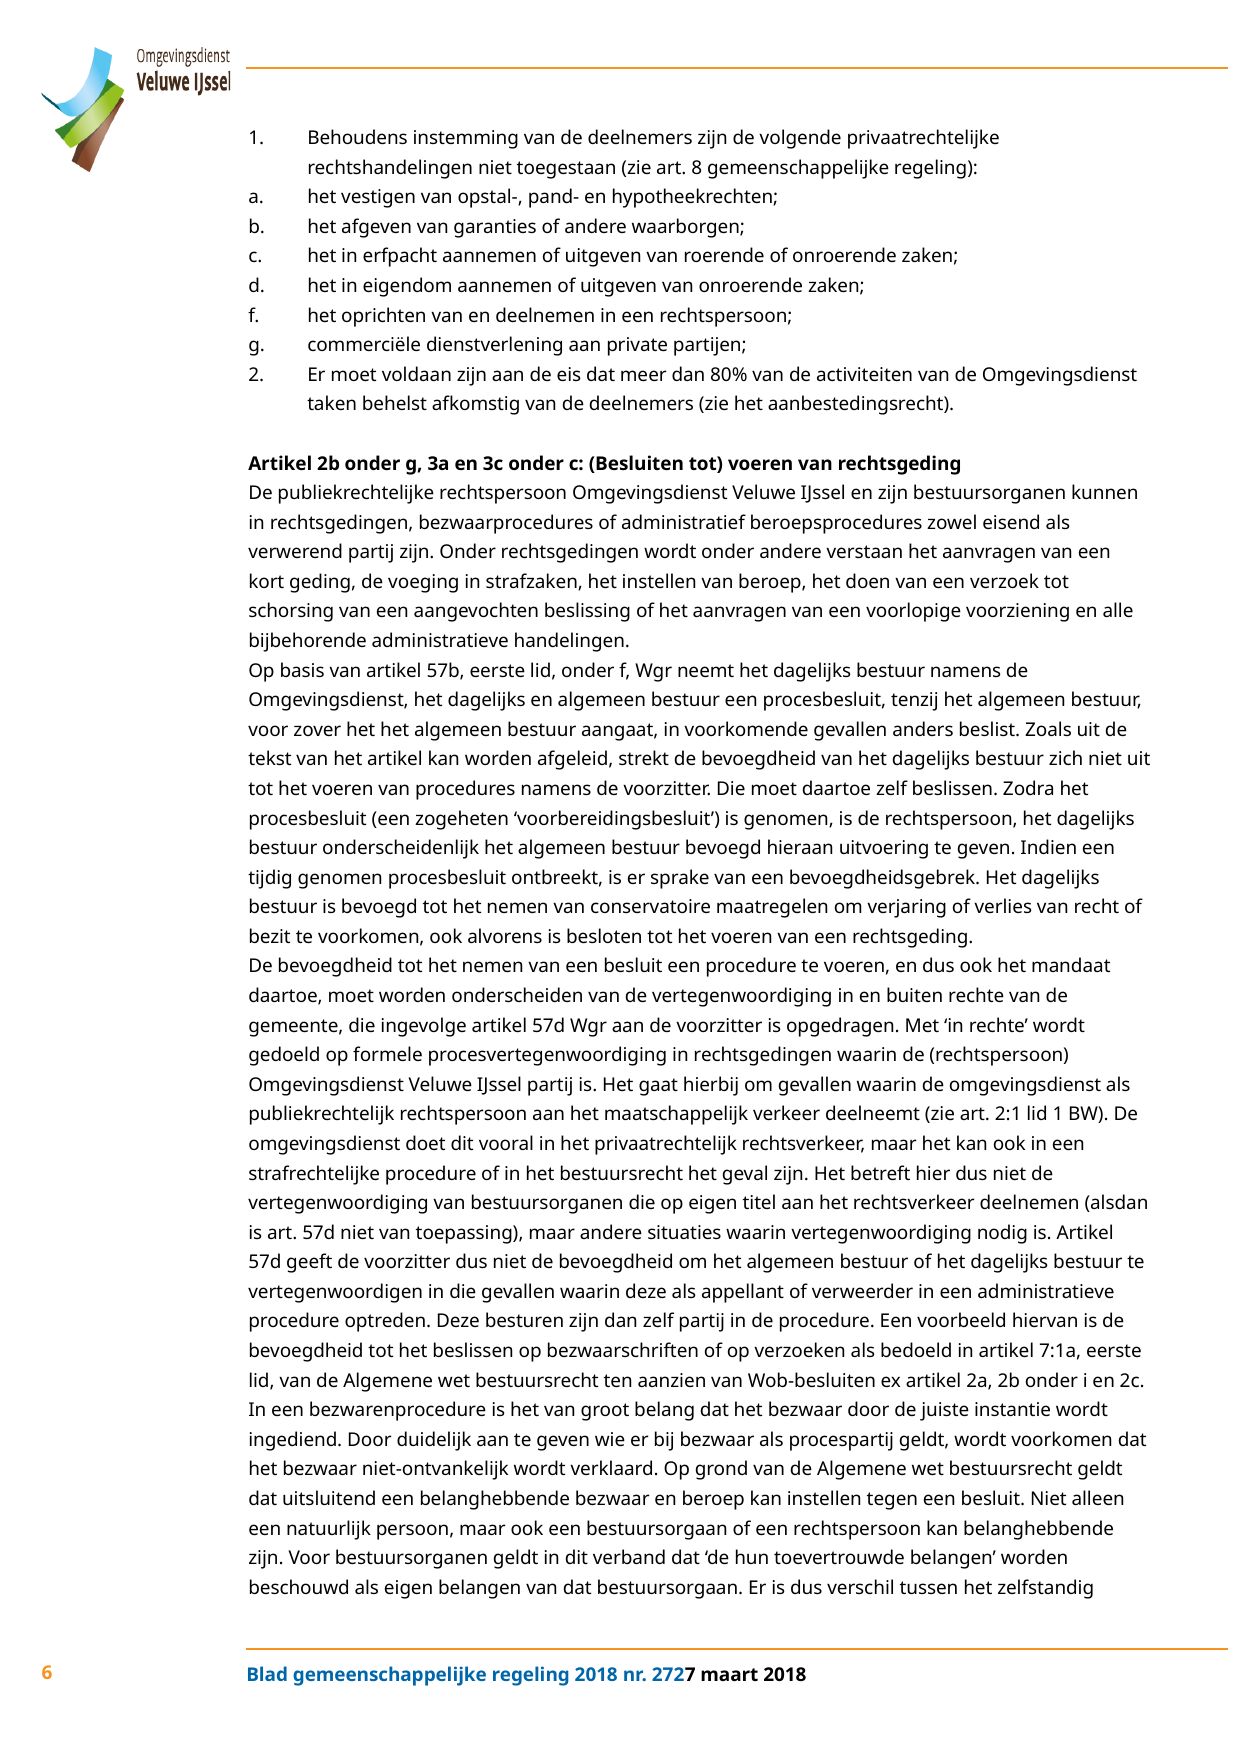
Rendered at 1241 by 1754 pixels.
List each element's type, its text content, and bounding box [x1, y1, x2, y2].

text Artikel 2b onder g, 3a en 3c onder c: (Besluiten tot) voeren van rechtsgeding [248, 450, 1152, 476]
list het afgeven van garanties of andere waarborgen; [248, 213, 1152, 239]
text In een bezwarenprocedure is het van groot belang dat het bezwaar door de juiste instantie wordt ingediend. Door duidelijk aan te geven wie er bij bezwaar als procespartij geldt, wordt voorkomen dat het bezwaar niet-ontvankelijk wordt verklaard. Op grond van de Algemene wet bestuursrecht geldt dat uitsluitend een belanghebbende bezwaar en beroep kan instellen tegen een besluit. Niet alleen een natuurlijk persoon, maar ook een bestuursorgaan of een rechtspersoon kan belanghebbende zijn. Voor bestuursorganen geldt in dit verband dat ‘de hun toevertrouwde belangen’ worden beschouwd als eigen belangen van dat bestuursorgaan. Er is dus verschil tussen het zelfstandig [248, 1396, 1152, 1600]
list commerciële dienstverlening aan private partijen; [248, 331, 1152, 357]
list Behoudens instemming van de deelnemers zijn de volgende privaatrechtelijke rechtshandelingen niet toegestaan (zie art. 8 gemeenschappelijke regeling): [248, 124, 1152, 180]
list Er moet voldaan zijn aan de eis dat meer dan 80% van de activiteiten van de Omgevingsdienst taken behelst afkomstig van de deelnemers (zie het aanbestedingsrecht). [248, 361, 1152, 416]
picture [41, 47, 231, 172]
text De publiekrechtelijke rechtspersoon Omgevingsdienst Veluwe IJssel en zijn bestuursorganen kunnen in rechtsgedingen, bezwaarprocedures of administratief beroepsprocedures zowel eisend als verwerend partij zijn. Onder rechtsgedingen wordt onder andere verstaan het aanvragen van een kort geding, de voeging in strafzaken, het instellen van beroep, het doen van een verzoek tot schorsing van een aangevochten beslissing of het aanvragen van een voorlopige voorziening en alle bijbehorende administratieve handelingen. [248, 479, 1152, 653]
list het in erfpacht aannemen of uitgeven van roerende of onroerende zaken; [248, 243, 1152, 268]
text De bevoegdheid tot het nemen van een besluit een procedure te voeren, en dus ook het mandaat daartoe, moet worden onderscheiden van de vertegenwoordiging in en buiten rechte van de gemeente, die ingevolge artikel 57d Wgr aan de voorzitter is opgedragen. Met ‘in rechte’ wordt gedoeld op formele procesvertegenwoordiging in rechtsgedingen waarin de (rechtspersoon) Omgevingsdienst Veluwe IJssel partij is. Het gaat hierbij om gevallen waarin de omgevingsdienst als publiekrechtelijk rechtspersoon aan het maatschappelijk verkeer deelneemt (zie art. 2:1 lid 1 BW). De omgevingsdienst doet dit vooral in het privaatrechtelijk rechtsverkeer, maar het kan ook in een strafrechtelijke procedure of in het bestuursrecht het geval zijn. Het betreft hier dus niet de vertegenwoordiging van bestuursorganen die op eigen titel aan het rechtsverkeer deelnemen (alsdan is art. 57d niet van toepassing), maar andere situaties waarin vertegenwoordiging nodig is. Artikel 57d geeft de voorzitter dus niet de bevoegdheid om het algemeen bestuur of het dagelijks bestuur te vertegenwoordigen in die gevallen waarin deze als appellant of verweerder in een administratieve procedure optreden. Deze besturen zijn dan zelf partij in de procedure. Een voorbeeld hiervan is de bevoegdheid tot het beslissen op bezwaarschriften of op verzoeken als bedoeld in artikel 7:1a, eerste lid, van de Algemene wet bestuursrecht ten aanzien van Wob-besluiten ex artikel 2a, 2b onder i en 2c. [248, 953, 1152, 1393]
list het vestigen van opstal-, pand- en hypotheekrechten; [248, 183, 1152, 209]
list het in eigendom aannemen of uitgeven van onroerende zaken; [248, 272, 1152, 298]
text Op basis van artikel 57b, eerste lid, onder f, Wgr neemt het dagelijks bestuur namens de Omgevingsdienst, het dagelijks en algemeen bestuur een procesbesluit, tenzij het algemeen bestuur, voor zover het het algemeen bestuur aangaat, in voorkomende gevallen anders beslist. Zoals uit de tekst van het artikel kan worden afgeleid, strekt de bevoegdheid van het dagelijks bestuur zich niet uit tot het voeren van procedures namens de voorzitter. Die moet daartoe zelf beslissen. Zodra het procesbesluit (een zogeheten ‘voorbereidingsbesluit’) is genomen, is de rechtspersoon, het dagelijks bestuur onderscheidenlijk het algemeen bestuur bevoegd hieraan uitvoering te geven. Indien een tijdig genomen procesbesluit ontbreekt, is er sprake van een bevoegdheidsgebrek. Het dagelijks bestuur is bevoegd tot het nemen van conservatoire maatregelen om verjaring of verlies van recht of bezit te voorkomen, ook alvorens is besloten tot het voeren van een rechtsgeding. [248, 657, 1152, 949]
list het oprichten van en deelnemen in een rechtspersoon; [248, 302, 1152, 328]
